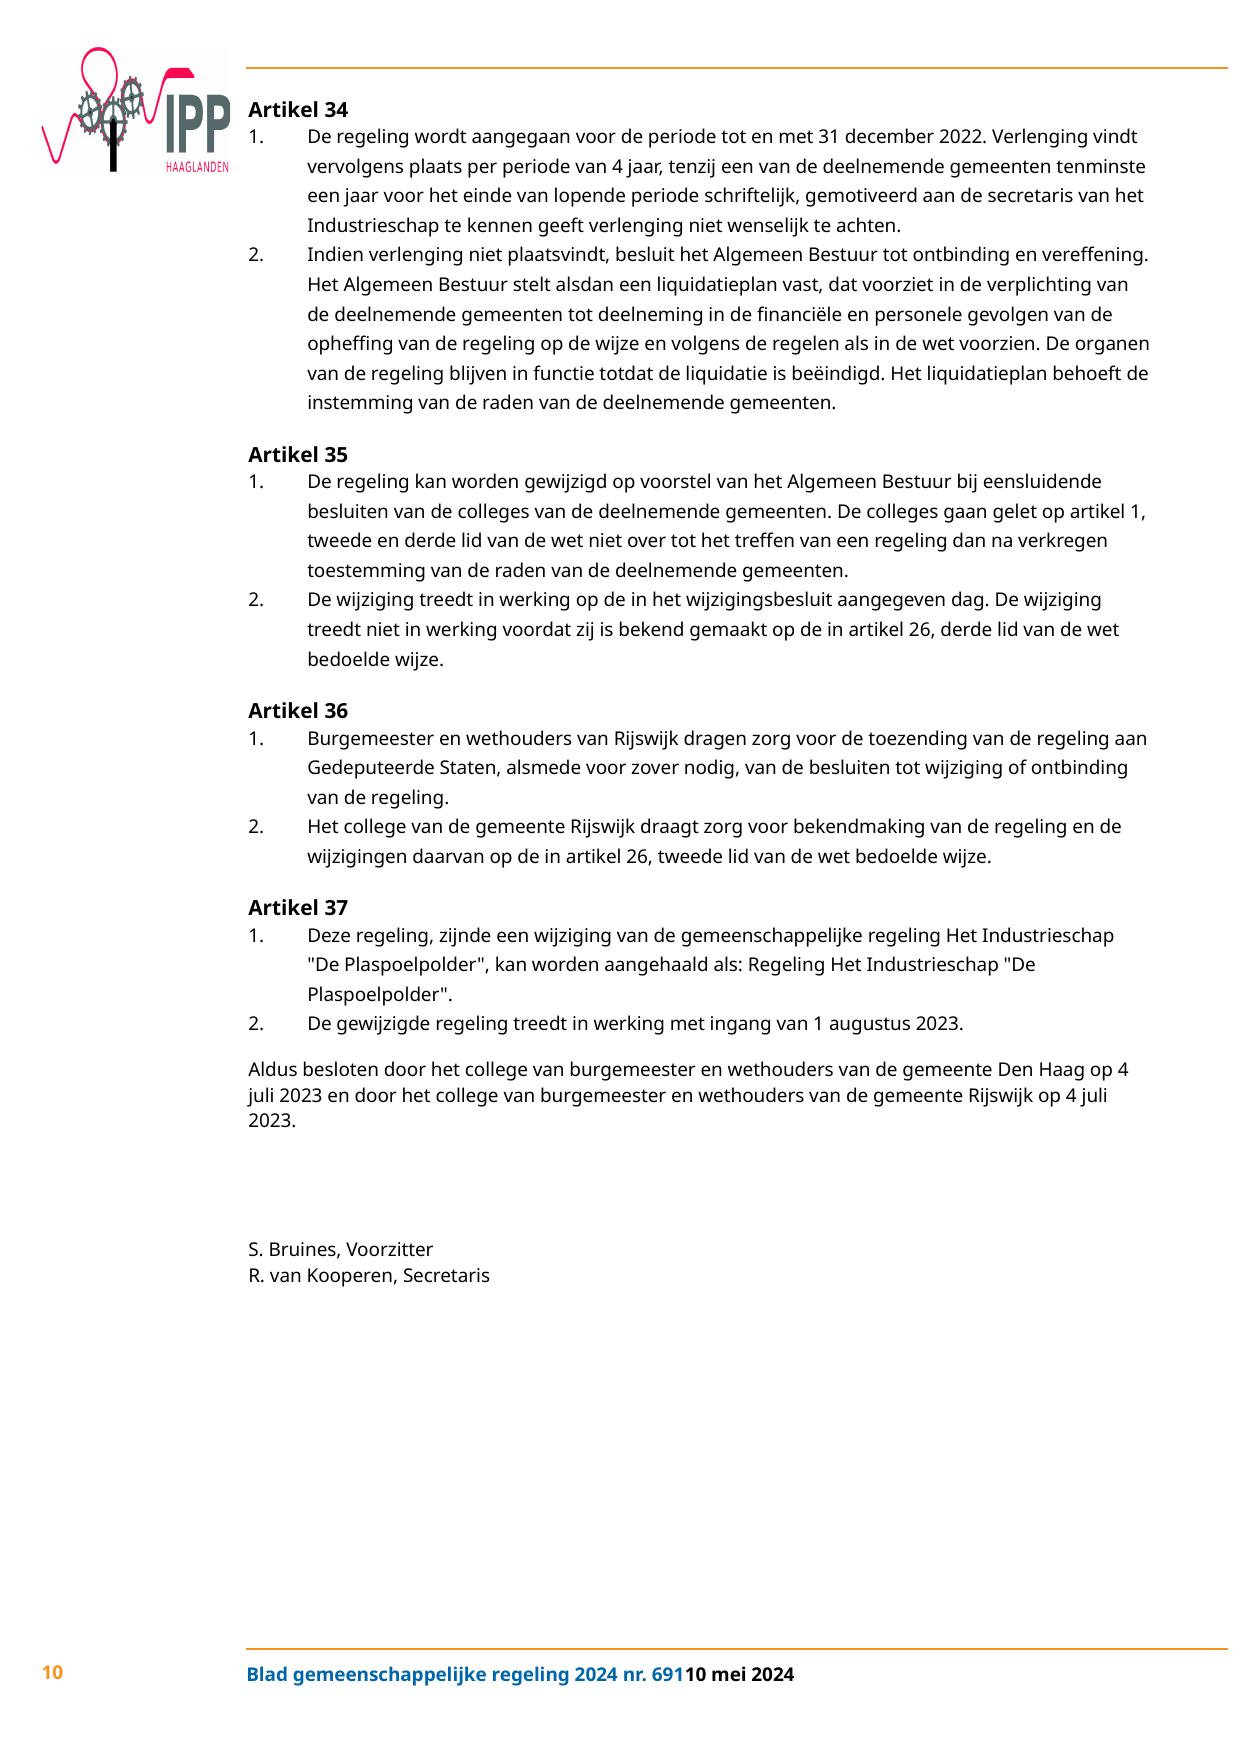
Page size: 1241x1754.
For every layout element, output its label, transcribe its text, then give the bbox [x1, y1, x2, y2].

list Indien verlenging niet plaatsvindt, besluit het Algemeen Bestuur tot ontbinding en vereffening. Het Algemeen Bestuur stelt alsdan een liquidatieplan vast, dat voorziet in de verplichting van de deelnemende gemeenten tot deelneming in de financiële en personele gevolgen van de opheffing van de regeling op de wijze en volgens de regelen als in de wet voorzien. De organen van de regeling blijven in functie totdat de liquidatie is beëindigd. Het liquidatieplan behoeft de instemming van de raden van de deelnemende gemeenten. [248, 242, 1152, 415]
text Artikel 34 [248, 95, 1152, 123]
list Deze regeling, zijnde een wijziging van de gemeenschappelijke regeling Het Industrieschap "De Plaspoelpolder", kan worden aangehaald als: Regeling Het Industrieschap "De Plaspoelpolder". [248, 922, 1152, 1007]
text Artikel 36 [248, 696, 1152, 725]
text Artikel 35 [248, 440, 1152, 468]
text Aldus besloten door het college van burgemeester en wethouders van de gemeente Den Haag op 4 juli 2023 en door het college van burgemeester en wethouders van de gemeente Rijswijk op 4 juli 2023. [248, 1056, 1152, 1133]
text Artikel 37 [248, 893, 1152, 922]
picture [41, 47, 231, 172]
list Het college van de gemeente Rijswijk draagt zorg voor bekendmaking van de regeling en de wijzigingen daarvan op de in artikel 26, tweede lid van de wet bedoelde wijze. [248, 813, 1152, 869]
list De wijziging treedt in werking op de in het wijzigingsbesluit aangegeven dag. De wijziging treedt niet in werking voordat zij is bekend gemaakt op de in artikel 26, derde lid van de wet bedoelde wijze. [248, 587, 1152, 672]
text R. van Kooperen, Secretaris [248, 1262, 1152, 1288]
list De regeling wordt aangegaan voor de periode tot en met 31 december 2022. Verlenging vindt vervolgens plaats per periode van 4 jaar, tenzij een van de deelnemende gemeenten tenminste een jaar voor het einde van lopende periode schriftelijk, gemotiveerd aan de secretaris van het Industrieschap te kennen geeft verlenging niet wenselijk te achten. [248, 123, 1152, 238]
list Burgemeester en wethouders van Rijswijk dragen zorg voor de toezending van de regeling aan Gedeputeerde Staten, alsmede voor zover nodig, van de besluiten tot wijziging of ontbinding van de regeling. [248, 725, 1152, 809]
list De gewijzigde regeling treedt in werking met ingang van 1 augustus 2023. [248, 1011, 1152, 1036]
text S. Bruines, Voorzitter [248, 1236, 1152, 1262]
list De regeling kan worden gewijzigd op voorstel van het Algemeen Bestuur bij eensluidende besluiten van de colleges van de deelnemende gemeenten. De colleges gaan gelet op artikel 1, tweede en derde lid van de wet niet over tot het treffen van een regeling dan na verkregen toestemming van de raden van de deelnemende gemeenten. [248, 468, 1152, 583]
